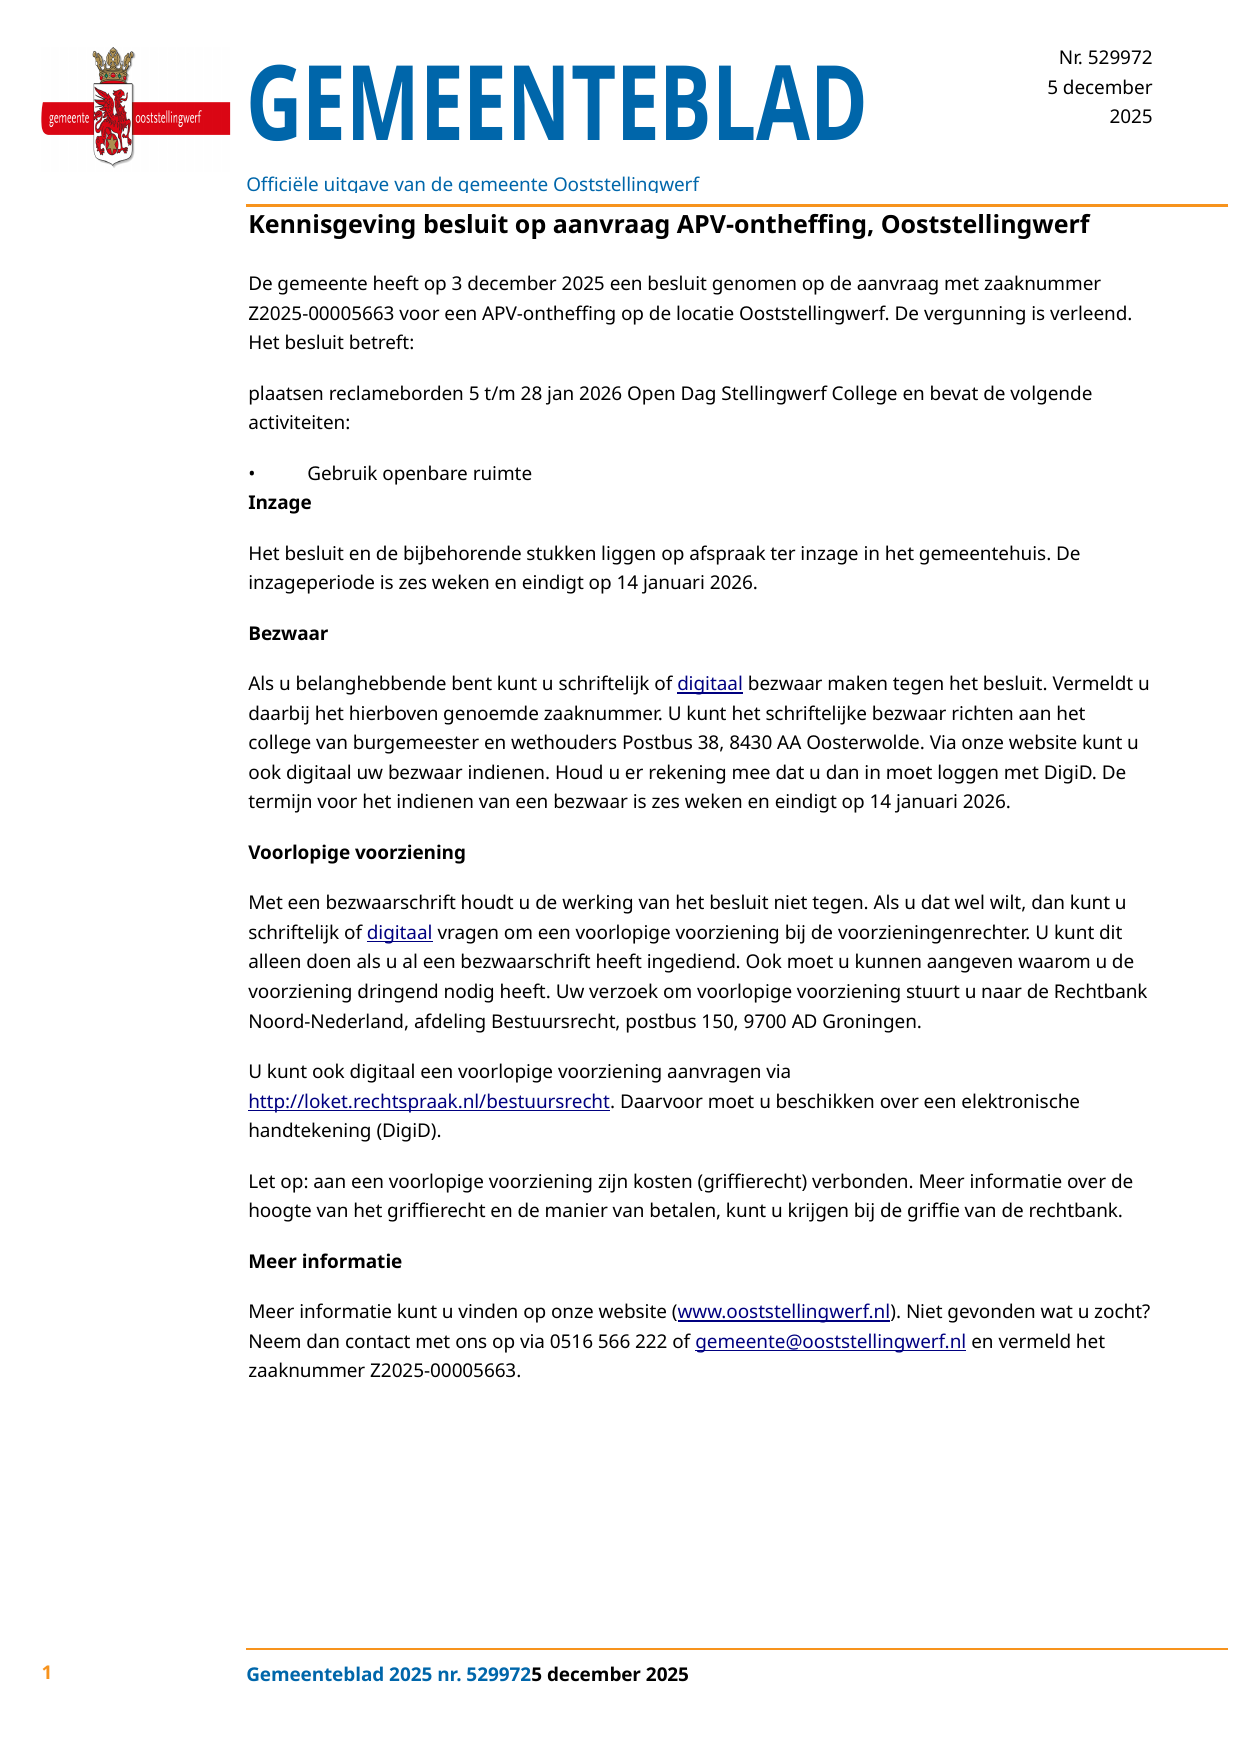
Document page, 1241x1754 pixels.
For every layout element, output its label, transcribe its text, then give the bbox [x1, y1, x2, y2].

text Als u belanghebbende bent kunt u schriftelijk of digitaal bezwaar maken tegen het besluit. Vermeldt u daarbij het hierboven genoemde zaaknummer. U kunt het schriftelijke bezwaar richten aan het college van burgemeester en wethouders Postbus 38, 8430 AA Oosterwolde. Via onze website kunt u ook digitaal uw bezwaar indienen. Houd u er rekening mee dat u dan in moet loggen met DigiD. De termijn voor het indienen van een bezwaar is zes weken en eindigt op 14 januari 2026. [248, 670, 1152, 814]
text De gemeente heeft op 3 december 2025 een besluit genomen op de aanvraag met zaaknummer Z2025-00005663 voor een APV-ontheffing op de locatie Ooststellingwerf. De vergunning is verleend. Het besluit betreft: [248, 270, 1152, 355]
text Het besluit en de bijbehorende stukken liggen op afspraak ter inzage in het gemeentehuis. De inzageperiode is zes weken en eindigt op 14 januari 2026. [248, 540, 1152, 595]
picture [41, 47, 231, 172]
text Meer informatie kunt u vinden op onze website (www.ooststellingwerf.nl). Niet gevonden wat u zocht? Neem dan contact met ons op via 0516 566 222 of gemeente@ooststellingwerf.nl en vermeld het zaaknummer Z2025-00005663. [248, 1298, 1152, 1383]
text Let op: aan een voorlopige voorziening zijn kosten (griffierecht) verbonden. Meer informatie over de hoogte van het griffierecht en de manier van betalen, kunt u krijgen bij de griffie van de rechtbank. [248, 1168, 1152, 1223]
text U kunt ook digitaal een voorlopige voorziening aanvragen via http://loket.rechtspraak.nl/bestuursrecht. Daarvoor moet u beschikken over een elektronische handtekening (DigiD). [248, 1058, 1152, 1143]
text plaatsen reclameborden 5 t/m 28 jan 2026 Open Dag Stellingwerf College en bevat de volgende activiteiten: [248, 380, 1152, 435]
text Kennisgeving besluit op aanvraag APV-ontheffing, Ooststellingwerf [248, 207, 1152, 241]
text Inzage [248, 489, 1152, 515]
list Gebruik openbare ruimte [248, 460, 1152, 486]
text Bezwaar [248, 620, 1152, 646]
text Met een bezwaarschrift houdt u de werking van het besluit niet tegen. Als u dat wel wilt, dan kunt u schriftelijk of digitaal vragen om een voorlopige voorziening bij de voorzieningenrechter. U kunt dit alleen doen als u al een bezwaarschrift heeft ingediend. Ook moet u kunnen aangeven waarom u de voorziening dringend nodig heeft. Uw verzoek om voorlopige voorziening stuurt u naar de Rechtbank Noord-Nederland, afdeling Bestuursrecht, postbus 150, 9700 AD Groningen. [248, 889, 1152, 1033]
text Voorlopige voorziening [248, 839, 1152, 865]
text Meer informatie [248, 1248, 1152, 1273]
